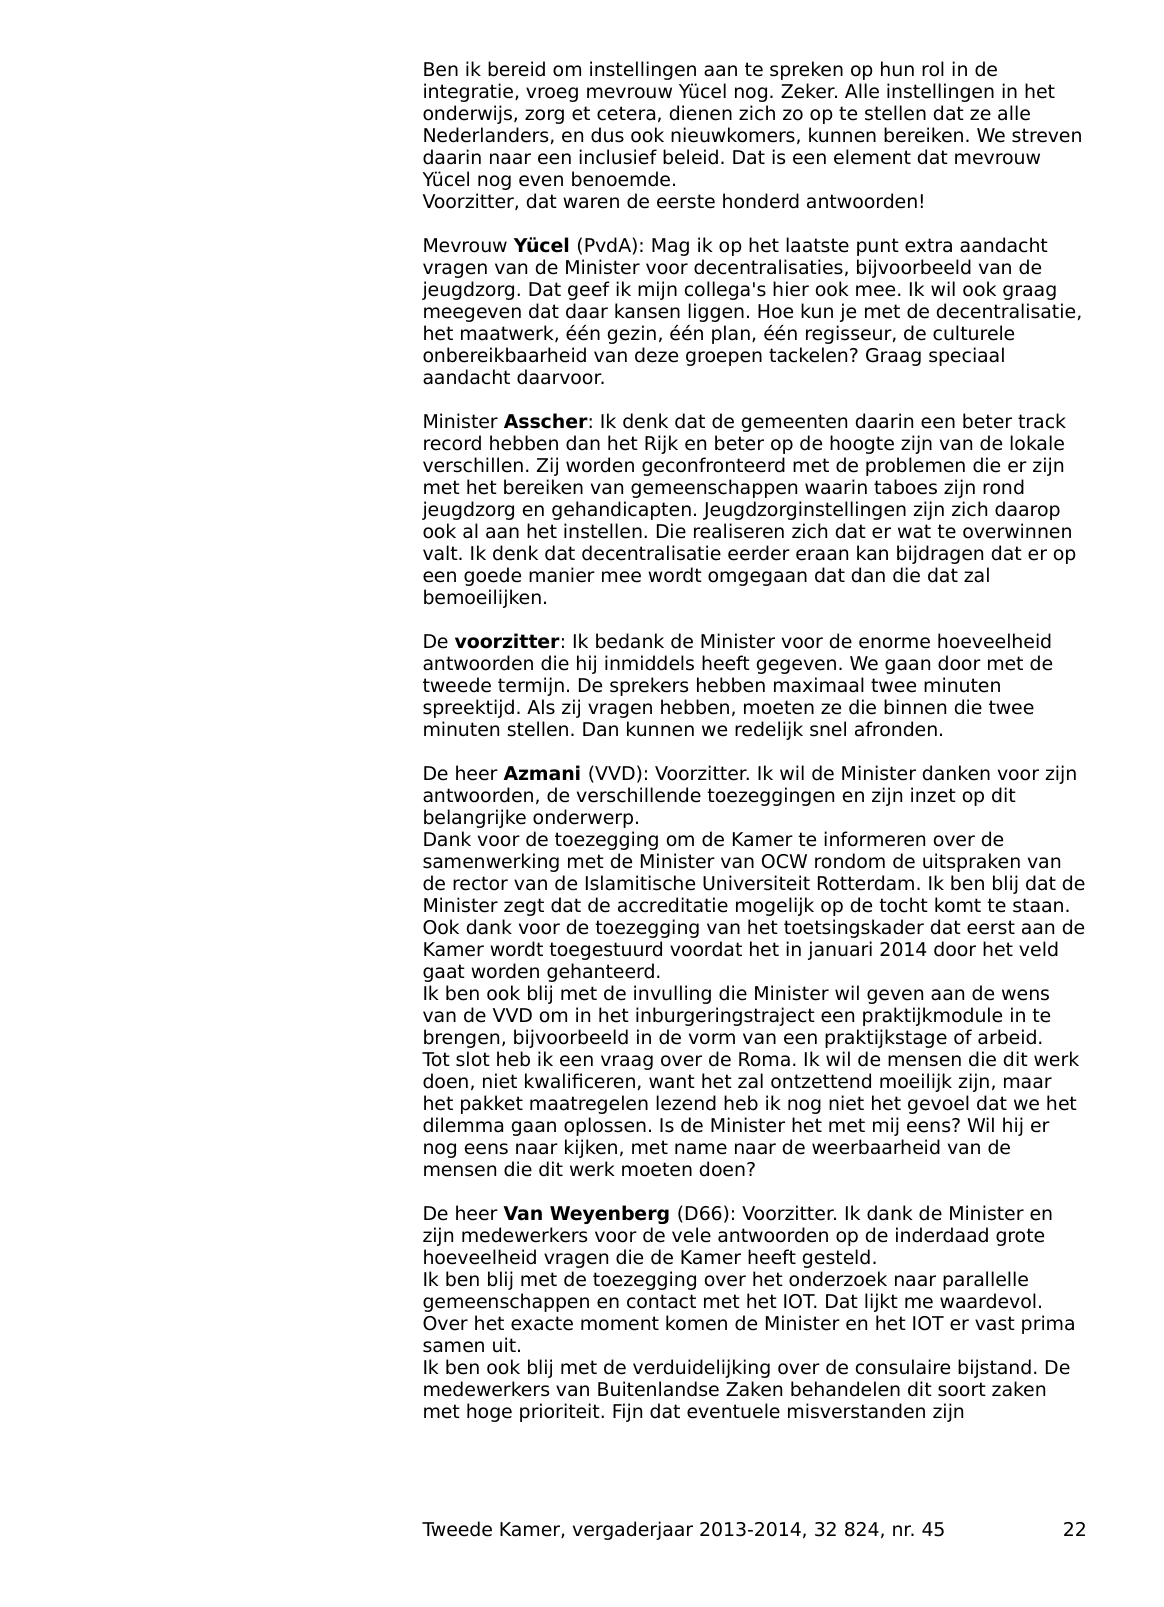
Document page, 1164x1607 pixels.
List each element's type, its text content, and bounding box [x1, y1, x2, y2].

text Ben ik bereid om instellingen aan te spreken op hun rol in de integratie, vroeg mevrouw Yücel nog. Zeker. Alle instellingen in het onderwijs, zorg et cetera, dienen zich zo op te stellen dat ze alle Nederlanders, en dus ook nieuwkomers, kunnen bereiken. We streven daarin naar een inclusief beleid. Dat is een element dat mevrouw Yücel nog even benoemde. [422, 59, 1087, 191]
text Minister Asscher: Ik denk dat de gemeenten daarin een beter track record hebben dan het Rijk en beter op de hoogte zijn van de lokale verschillen. Zij worden geconfronteerd met de problemen die er zijn met het bereiken van gemeenschappen waarin taboes zijn rond jeugdzorg en gehandicapten. Jeugdzorginstellingen zijn zich daarop ook al aan het instellen. Die realiseren zich dat er wat te overwinnen valt. Ik denk dat decentralisatie eerder eraan kan bijdragen dat er op een goede manier mee wordt omgegaan dat dan die dat zal bemoeilijken. [422, 411, 1087, 609]
text Mevrouw Yücel (PvdA): Mag ik op het laatste punt extra aandacht vragen van de Minister voor decentralisaties, bijvoorbeeld van de jeugdzorg. Dat geef ik mijn collega's hier ook mee. Ik wil ook graag meegeven dat daar kansen liggen. Hoe kun je met de decentralisatie, het maatwerk, één gezin, één plan, één regisseur, de culturele onbereikbaarheid van deze groepen tackelen? Graag speciaal aandacht daarvoor. [422, 235, 1087, 389]
text Dank voor de toezegging om de Kamer te informeren over de samenwerking met de Minister van OCW rondom de uitspraken van de rector van de Islamitische Universiteit Rotterdam. Ik ben blij dat de Minister zegt dat de accreditatie mogelijk op de tocht komt te staan. [422, 829, 1087, 917]
text De heer Azmani (VVD): Voorzitter. Ik wil de Minister danken voor zijn antwoorden, de verschillende toezeggingen en zijn inzet op dit belangrijke onderwerp. [422, 763, 1087, 829]
text Ook dank voor de toezegging van het toetsingskader dat eerst aan de Kamer wordt toegestuurd voordat het in januari 2014 door het veld gaat worden gehanteerd. [422, 917, 1087, 983]
text De voorzitter: Ik bedank de Minister voor de enorme hoeveelheid antwoorden die hij inmiddels heeft gegeven. We gaan door met de tweede termijn. De sprekers hebben maximaal twee minuten spreektijd. Als zij vragen hebben, moeten ze die binnen die twee minuten stellen. Dan kunnen we redelijk snel afronden. [422, 631, 1087, 741]
text Ik ben blij met de toezegging over het onderzoek naar parallelle gemeenschappen en contact met het IOT. Dat lijkt me waardevol. Over het exacte moment komen de Minister en het IOT er vast prima samen uit. [422, 1269, 1087, 1357]
text Ik ben ook blij met de invulling die Minister wil geven aan de wens van de VVD om in het inburgeringstraject een praktijkmodule in te brengen, bijvoorbeeld in de vorm van een praktijkstage of arbeid. [422, 983, 1087, 1049]
text Tot slot heb ik een vraag over de Roma. Ik wil de mensen die dit werk doen, niet kwalificeren, want het zal ontzettend moeilijk zijn, maar het pakket maatregelen lezend heb ik nog niet het gevoel dat we het dilemma gaan oplossen. Is de Minister het met mij eens? Wil hij er nog eens naar kijken, met name naar de weerbaarheid van de mensen die dit werk moeten doen? [422, 1049, 1087, 1181]
text Ik ben ook blij met de verduidelijking over de consulaire bijstand. De medewerkers van Buitenlandse Zaken behandelen dit soort zaken met hoge prioriteit. Fijn dat eventuele misverstanden zijn [422, 1357, 1087, 1423]
text Voorzitter, dat waren de eerste honderd antwoorden! [422, 191, 1087, 213]
text De heer Van Weyenberg (D66): Voorzitter. Ik dank de Minister en zijn medewerkers voor de vele antwoorden op de inderdaad grote hoeveelheid vragen die de Kamer heeft gesteld. [422, 1203, 1087, 1269]
